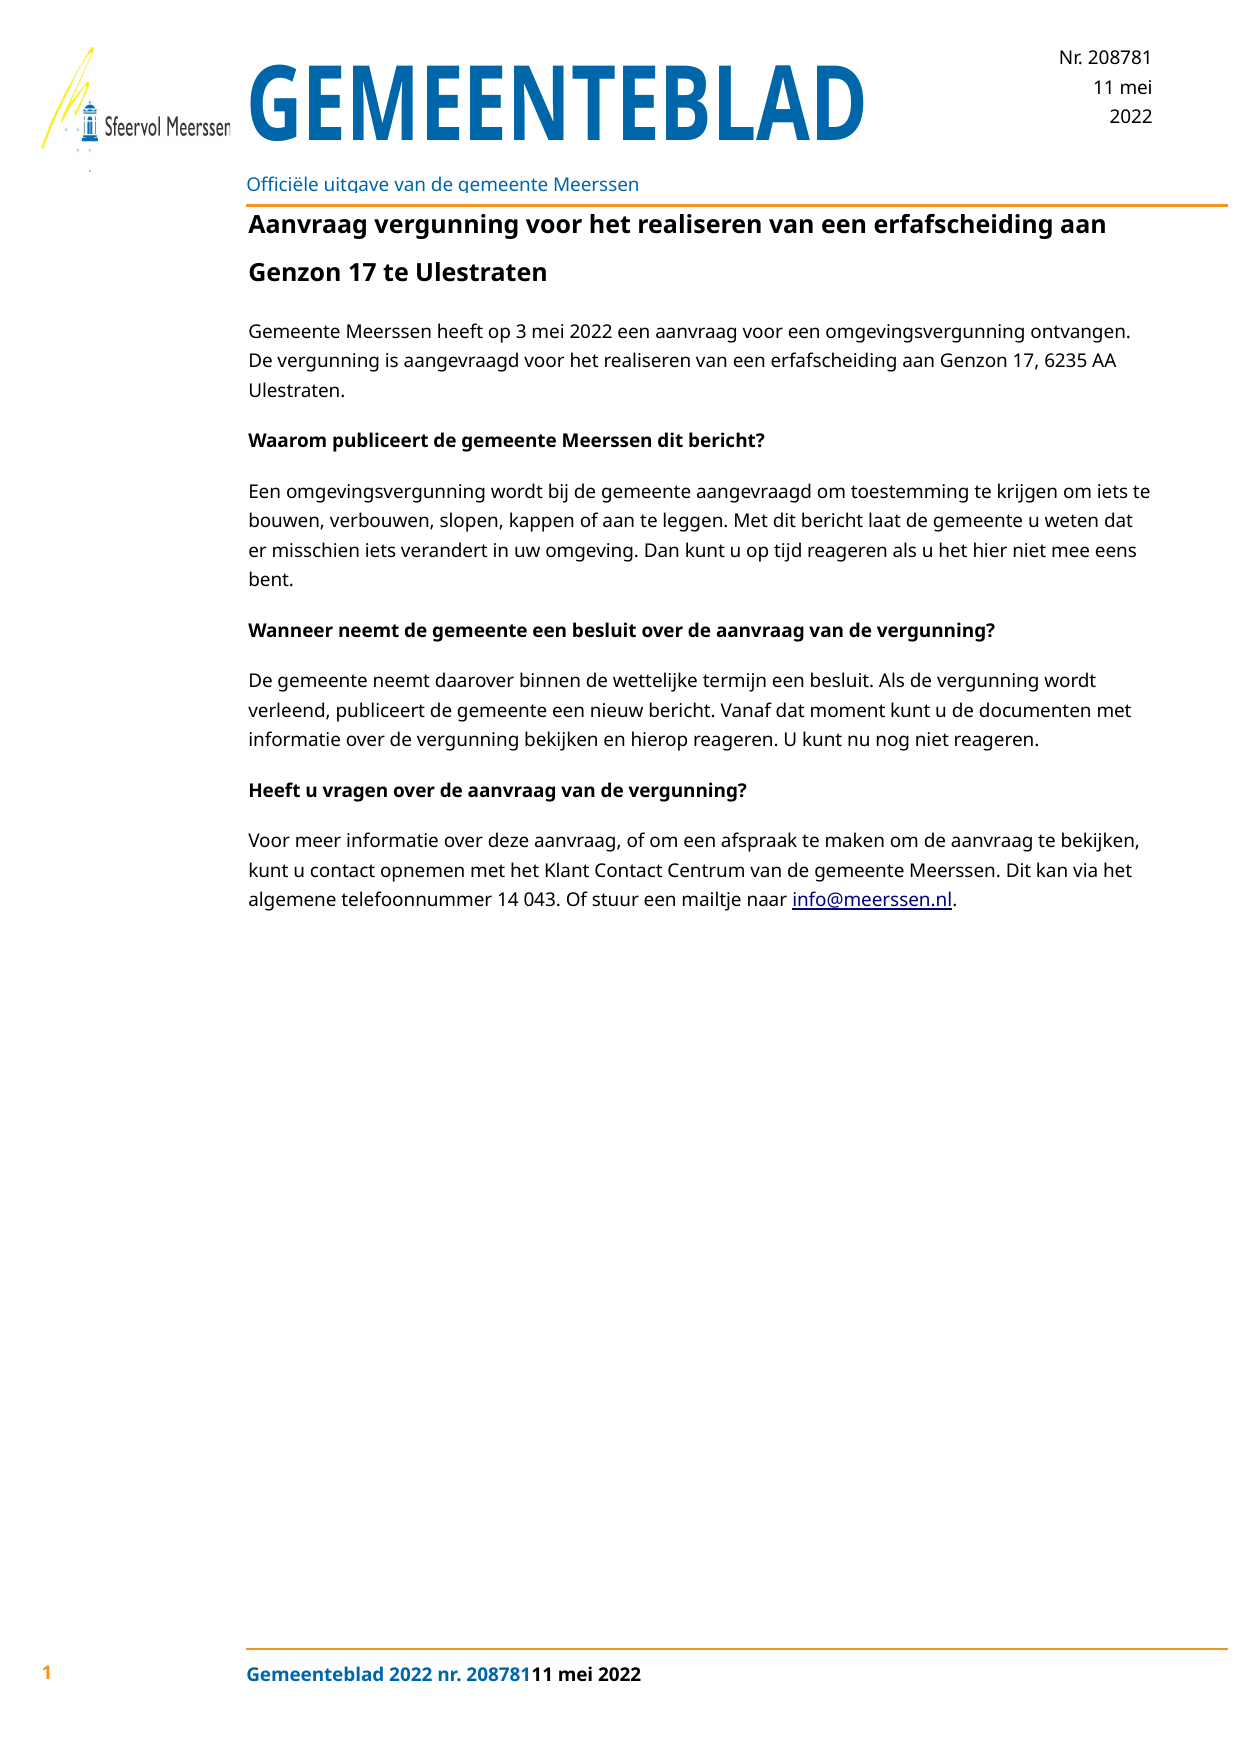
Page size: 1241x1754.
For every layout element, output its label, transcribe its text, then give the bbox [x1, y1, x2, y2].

text De gemeente neemt daarover binnen de wettelijke termijn een besluit. Als de vergunning wordt verleend, publiceert de gemeente een nieuw bericht. Vanaf dat moment kunt u de documenten met informatie over de vergunning bekijken en hierop reageren. U kunt nu nog niet reageren. [248, 667, 1152, 752]
text Waarom publiceert de gemeente Meerssen dit bericht? [248, 427, 1152, 453]
text Een omgevingsvergunning wordt bij de gemeente aangevraagd om toestemming te krijgen om iets te bouwen, verbouwen, slopen, kappen of aan te leggen. Met dit bericht laat de gemeente u weten dat er misschien iets verandert in uw omgeving. Dan kunt u op tijd reageren als u het hier niet mee eens bent. [248, 478, 1152, 592]
text Gemeente Meerssen heeft op 3 mei 2022 een aanvraag voor een omgevingsvergunning ontvangen. De vergunning is aangevraagd voor het realiseren van een erfafscheiding aan Genzon 17, 6235 AA Ulestraten. [248, 318, 1152, 403]
picture [41, 47, 231, 172]
text Voor meer informatie over deze aanvraag, of om een afspraak te maken om de aanvraag te bekijken, kunt u contact opnemen met het Klant Contact Centrum van de gemeente Meerssen. Dit kan via het algemene telefoonnummer 14 043. Of stuur een mailtje naar info@meerssen.nl. [248, 827, 1152, 912]
text Aanvraag vergunning voor het realiseren van een erfafscheiding aan Genzon 17 te Ulestraten [248, 207, 1152, 288]
text Heeft u vragen over de aanvraag van de vergunning? [248, 777, 1152, 803]
text Wanneer neemt de gemeente een besluit over de aanvraag van de vergunning? [248, 617, 1152, 643]
